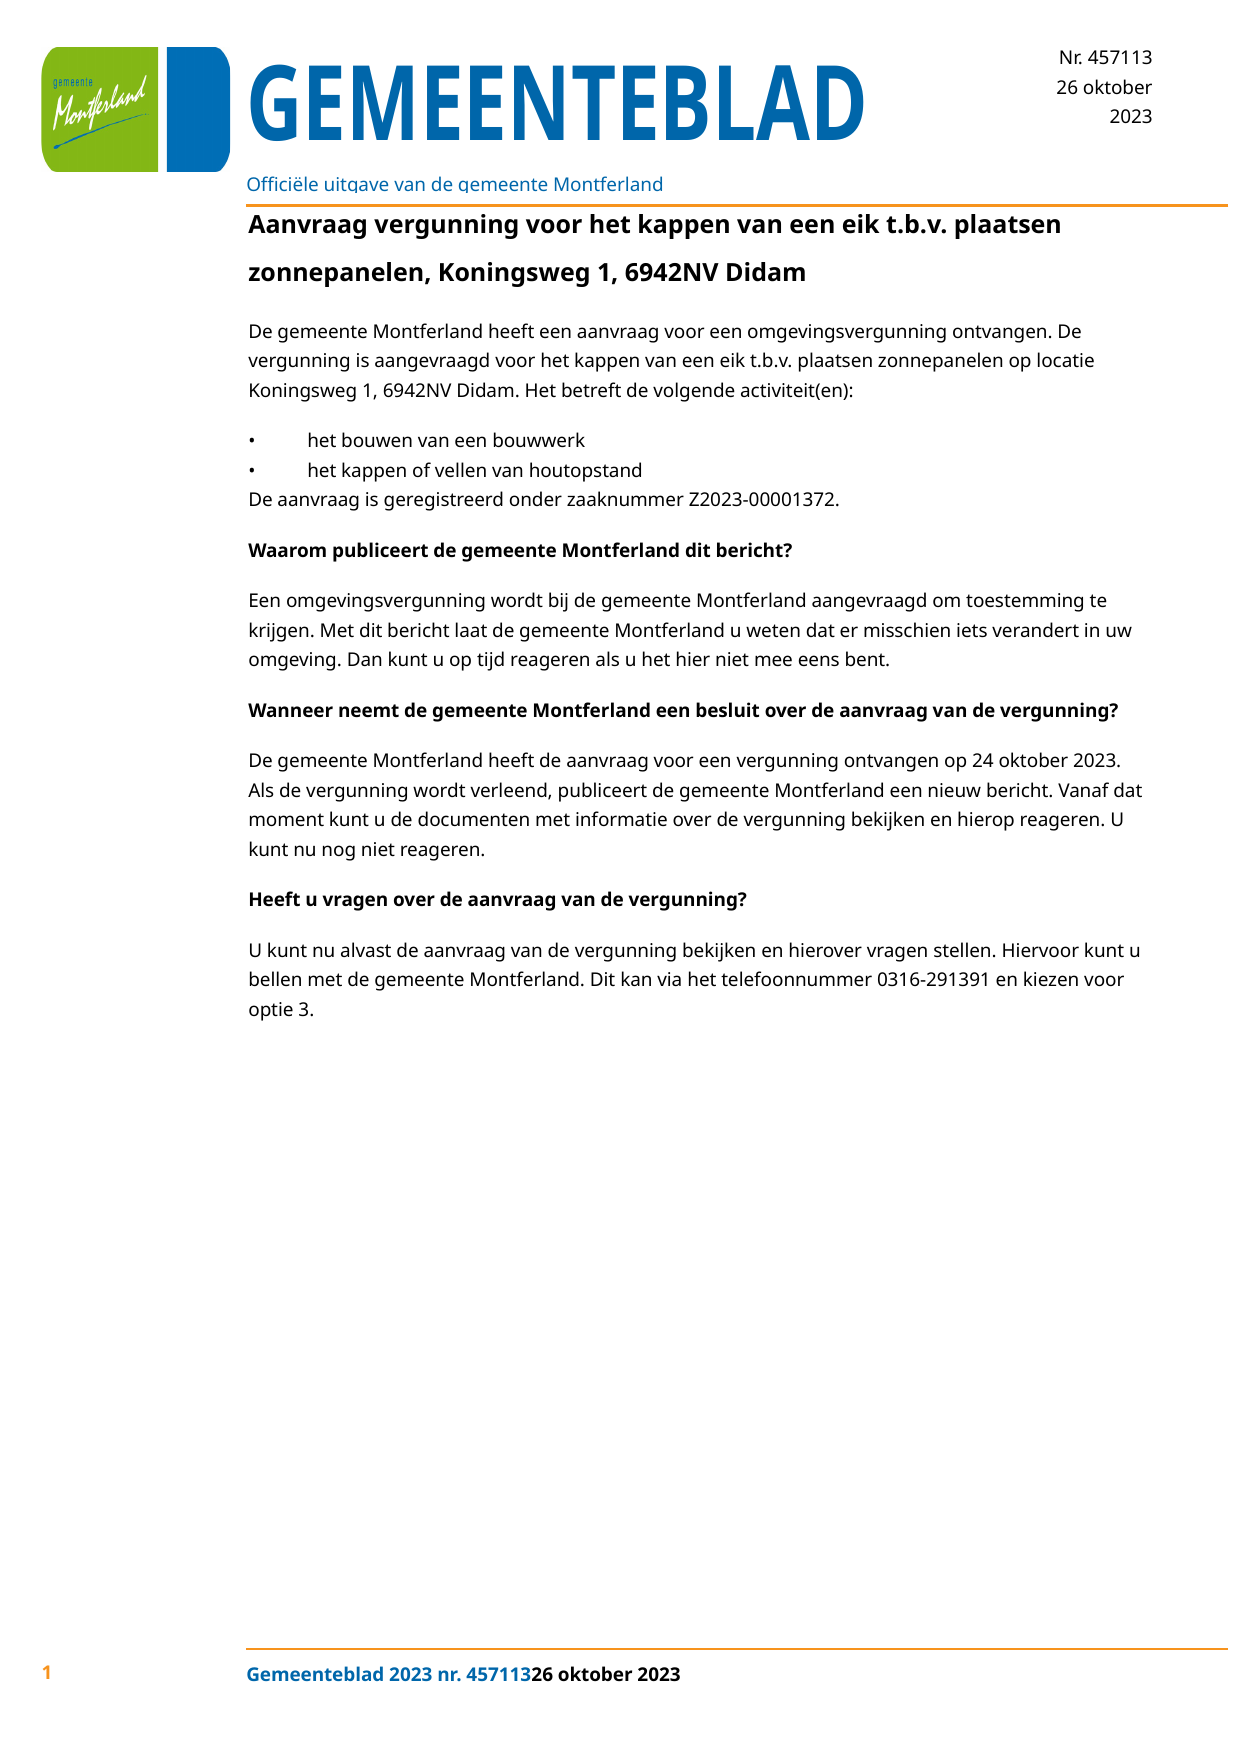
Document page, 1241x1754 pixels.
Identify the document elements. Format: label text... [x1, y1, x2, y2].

picture [41, 47, 231, 172]
text U kunt nu alvast de aanvraag van de vergunning bekijken en hierover vragen stellen. Hiervoor kunt u bellen met de gemeente Montferland. Dit kan via het telefoonnummer 0316-291391 en kiezen voor optie 3. [248, 937, 1152, 1022]
text Aanvraag vergunning voor het kappen van een eik t.b.v. plaatsen zonnepanelen, Koningsweg 1, 6942NV Didam [248, 207, 1152, 288]
text De aanvraag is geregistreerd onder zaaknummer Z2023-00001372. [248, 487, 1152, 512]
text De gemeente Montferland heeft een aanvraag voor een omgevingsvergunning ontvangen. De vergunning is aangevraagd voor het kappen van een eik t.b.v. plaatsen zonnepanelen op locatie Koningsweg 1, 6942NV Didam. Het betreft de volgende activiteit(en): [248, 318, 1152, 403]
text De gemeente Montferland heeft de aanvraag voor een vergunning ontvangen op 24 oktober 2023. Als de vergunning wordt verleend, publiceert de gemeente Montferland een nieuw bericht. Vanaf dat moment kunt u de documenten met informatie over de vergunning bekijken en hierop reageren. U kunt nu nog niet reageren. [248, 747, 1152, 862]
text Wanneer neemt de gemeente Montferland een besluit over de aanvraag van de vergunning? [248, 697, 1152, 723]
text Waarom publiceert de gemeente Montferland dit bericht? [248, 537, 1152, 563]
text Een omgevingsvergunning wordt bij de gemeente Montferland aangevraagd om toestemming te krijgen. Met dit bericht laat de gemeente Montferland u weten dat er misschien iets verandert in uw omgeving. Dan kunt u op tijd reageren als u het hier niet mee eens bent. [248, 587, 1152, 672]
list het kappen of vellen van houtopstand [248, 457, 1152, 483]
text Heeft u vragen over de aanvraag van de vergunning? [248, 887, 1152, 912]
list het bouwen van een bouwwerk [248, 427, 1152, 453]
